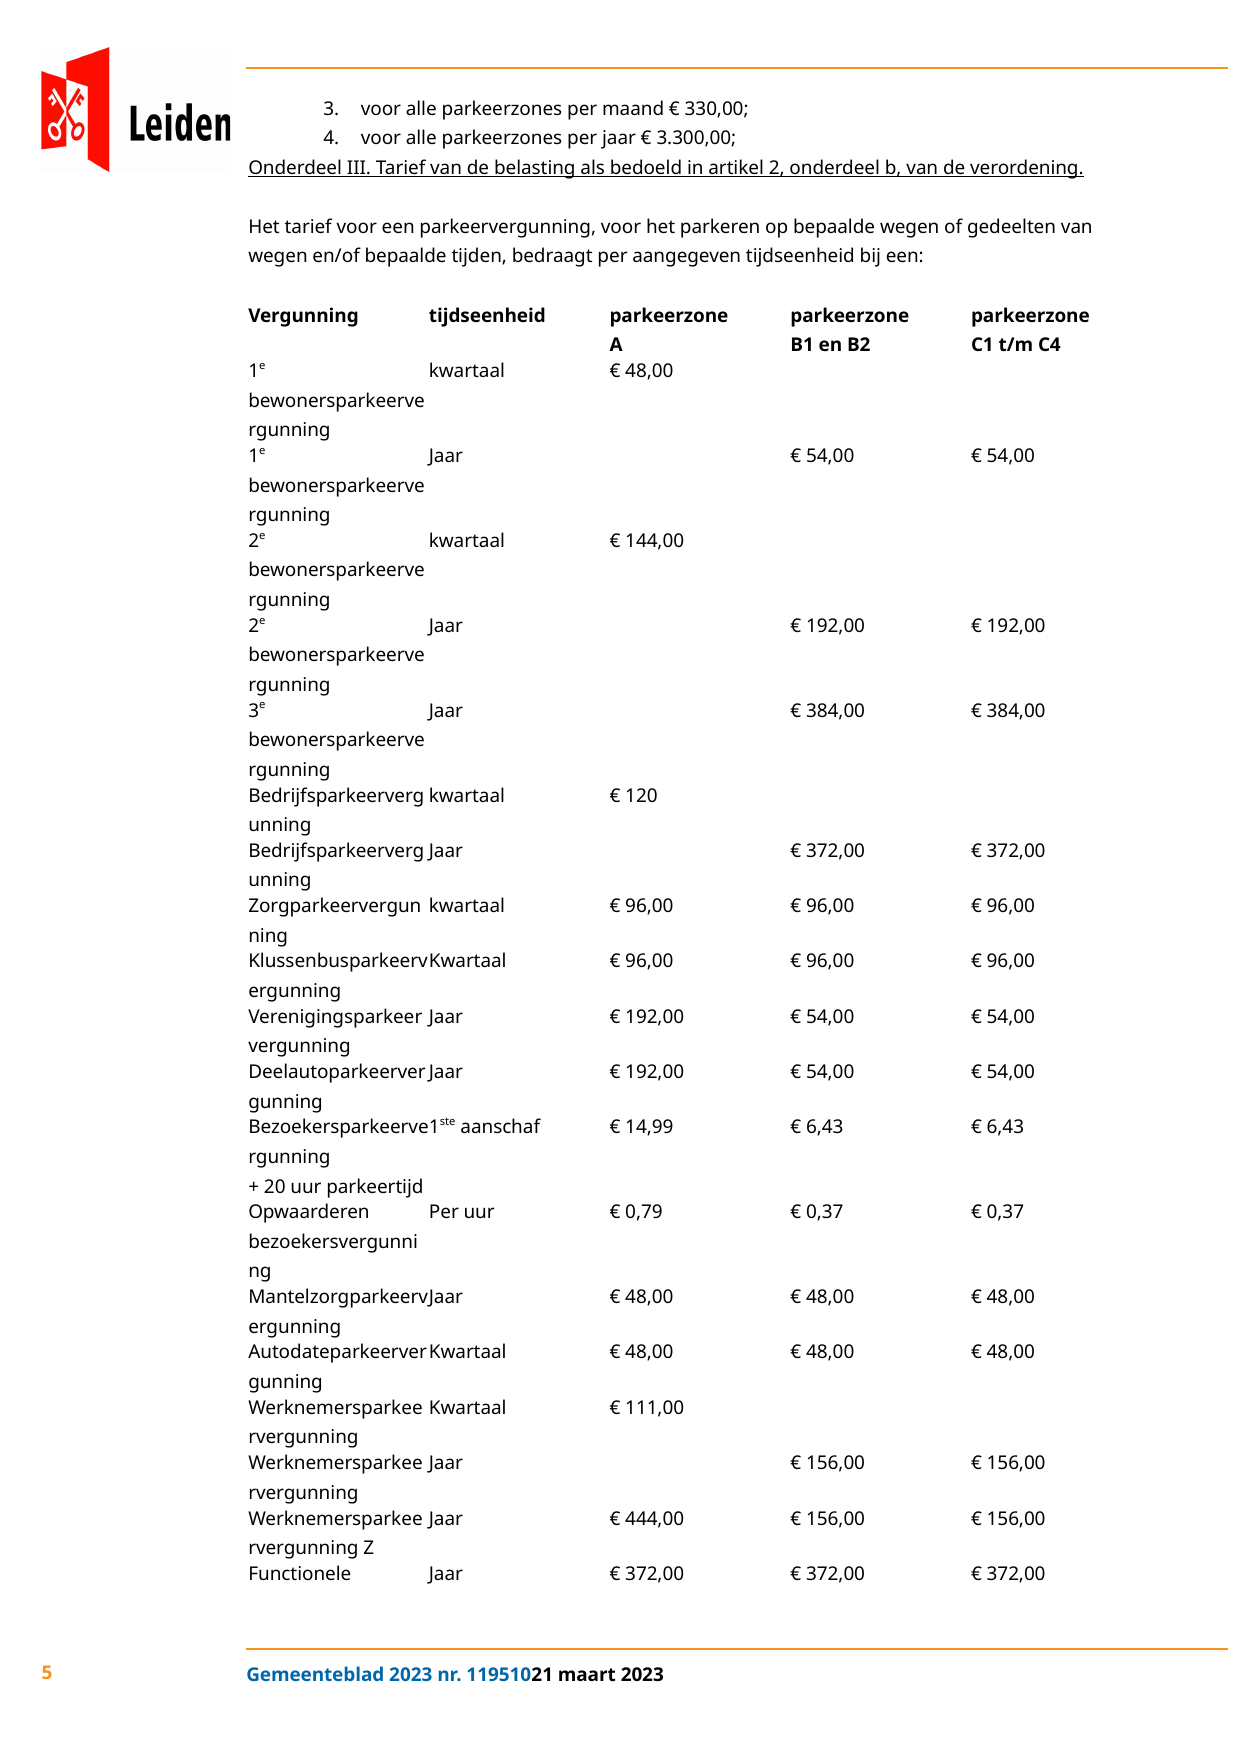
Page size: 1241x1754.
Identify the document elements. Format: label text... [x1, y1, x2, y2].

table_cell € 54,00 [790, 1058, 971, 1114]
table_cell € 0,79 [609, 1199, 790, 1283]
table_cell Kwartaal [429, 1339, 609, 1394]
table_cell € 54,00 [971, 442, 1152, 527]
table_cell Autodateparkeervergunning [248, 1339, 429, 1394]
table_cell Jaar [429, 1003, 609, 1058]
picture [41, 47, 231, 172]
table_cell Klussenbusparkeervergunning [248, 948, 429, 1003]
table_cell € 96,00 [790, 948, 971, 1003]
table_cell Verenigingsparkeervergunning [248, 1003, 429, 1058]
table_cell Bedrijfsparkeervergunning [248, 837, 429, 892]
table_cell € 48,00 [971, 1284, 1152, 1339]
table_cell € 192,00 [971, 612, 1152, 697]
table_cell [790, 527, 971, 612]
table_cell € 0,37 [790, 1199, 971, 1283]
table_cell € 96,00 [609, 893, 790, 948]
table_cell € 192,00 [790, 612, 971, 697]
table_cell kwartaal [429, 527, 609, 612]
table_cell Jaar [429, 442, 609, 527]
table_cell [609, 1449, 790, 1505]
table_cell Bezoekersparkeervergunning + 20 uur parkeertijd [248, 1114, 429, 1198]
table_cell Functionele [248, 1560, 429, 1586]
table_cell Jaar [429, 1449, 609, 1505]
table_cell [609, 612, 790, 697]
table_cell 2e bewonersparkeervergunning [248, 527, 429, 612]
table_cell [971, 782, 1152, 837]
table_cell Deelautoparkeervergunning [248, 1058, 429, 1114]
table_cell Jaar [429, 612, 609, 697]
table_cell Kwartaal [429, 948, 609, 1003]
table_cell [971, 357, 1152, 442]
table_cell € 54,00 [971, 1058, 1152, 1114]
table_cell € 111,00 [609, 1394, 790, 1449]
table_cell € 54,00 [790, 1003, 971, 1058]
table_cell Mantelzorgparkeervergunning [248, 1284, 429, 1339]
table_header parkeerzone B1 en B2 [790, 302, 971, 357]
table_cell Jaar [429, 1505, 609, 1560]
table_cell € 156,00 [971, 1449, 1152, 1505]
table_cell € 48,00 [790, 1284, 971, 1339]
table_cell [609, 837, 790, 892]
table_cell Bedrijfsparkeervergunning [248, 782, 429, 837]
table_cell Jaar [429, 1058, 609, 1114]
table_cell Jaar [429, 1284, 609, 1339]
table_cell 1ste aanschaf [429, 1114, 609, 1198]
table_cell € 48,00 [609, 357, 790, 442]
text Het tarief voor een parkeervergunning, voor het parkeren op bepaalde wegen of gedeelten van wegen en/of bepaalde tijden, bedraagt per aangegeven tijdseenheid bij een: [248, 213, 1152, 268]
table_cell [971, 1394, 1152, 1449]
table_cell Jaar [429, 837, 609, 892]
table_cell [609, 697, 790, 782]
table_cell € 48,00 [790, 1339, 971, 1394]
table_cell [790, 1394, 971, 1449]
table_header parkeerzone A [609, 302, 790, 357]
table_header tijdseenheid [429, 302, 609, 357]
table_cell kwartaal [429, 782, 609, 837]
table_cell € 0,37 [971, 1199, 1152, 1283]
table_cell € 384,00 [971, 697, 1152, 782]
table_cell € 48,00 [609, 1284, 790, 1339]
table_cell € 156,00 [790, 1505, 971, 1560]
table_cell € 156,00 [790, 1449, 971, 1505]
table_cell kwartaal [429, 893, 609, 948]
table_cell [609, 442, 790, 527]
table_cell Jaar [429, 1560, 609, 1586]
table_cell € 54,00 [790, 442, 971, 527]
table_cell € 372,00 [971, 837, 1152, 892]
table_cell € 120 [609, 782, 790, 837]
table_cell [971, 527, 1152, 612]
table_cell 1e bewonersparkeervergunning [248, 357, 429, 442]
table_header parkeerzone C1 t/m C4 [971, 302, 1152, 357]
table_cell 1e bewonersparkeervergunning [248, 442, 429, 527]
table_cell € 96,00 [790, 893, 971, 948]
table_cell € 192,00 [609, 1058, 790, 1114]
table_cell € 14,99 [609, 1114, 790, 1198]
list voor alle parkeerzones per jaar € 3.300,00; [323, 124, 1152, 150]
table_cell [790, 782, 971, 837]
table_cell kwartaal [429, 357, 609, 442]
table_cell € 372,00 [790, 1560, 971, 1586]
table_cell € 96,00 [971, 948, 1152, 1003]
table_cell € 48,00 [609, 1339, 790, 1394]
table_cell € 156,00 [971, 1505, 1152, 1560]
table_cell € 96,00 [609, 948, 790, 1003]
table_header Vergunning [248, 302, 429, 357]
table_cell € 48,00 [971, 1339, 1152, 1394]
table_cell € 444,00 [609, 1505, 790, 1560]
list voor alle parkeerzones per maand € 330,00; [323, 95, 1152, 121]
text Onderdeel III. Tarief van de belasting als bedoeld in artikel 2, onderdeel b, van de verordening. [248, 154, 1152, 180]
table_cell Werknemersparkeervergunning [248, 1449, 429, 1505]
table_cell 3e bewonersparkeervergunning [248, 697, 429, 782]
table_cell € 144,00 [609, 527, 790, 612]
table_cell € 6,43 [971, 1114, 1152, 1198]
table_cell Zorgparkeervergunning [248, 893, 429, 948]
table_cell Jaar [429, 697, 609, 782]
table_cell Werknemersparkeervergunning Z [248, 1505, 429, 1560]
table_cell € 54,00 [971, 1003, 1152, 1058]
table_cell € 96,00 [971, 893, 1152, 948]
table_cell € 384,00 [790, 697, 971, 782]
table_cell € 192,00 [609, 1003, 790, 1058]
table_cell Werknemersparkeervergunning [248, 1394, 429, 1449]
table_cell Opwaarderen bezoekersvergunning [248, 1199, 429, 1283]
table_cell € 6,43 [790, 1114, 971, 1198]
table_cell Kwartaal [429, 1394, 609, 1449]
table_cell [790, 357, 971, 442]
table_cell € 372,00 [790, 837, 971, 892]
table_cell 2e bewonersparkeervergunning [248, 612, 429, 697]
table_cell € 372,00 [609, 1560, 790, 1586]
table_cell € 372,00 [971, 1560, 1152, 1586]
table_cell Per uur [429, 1199, 609, 1283]
